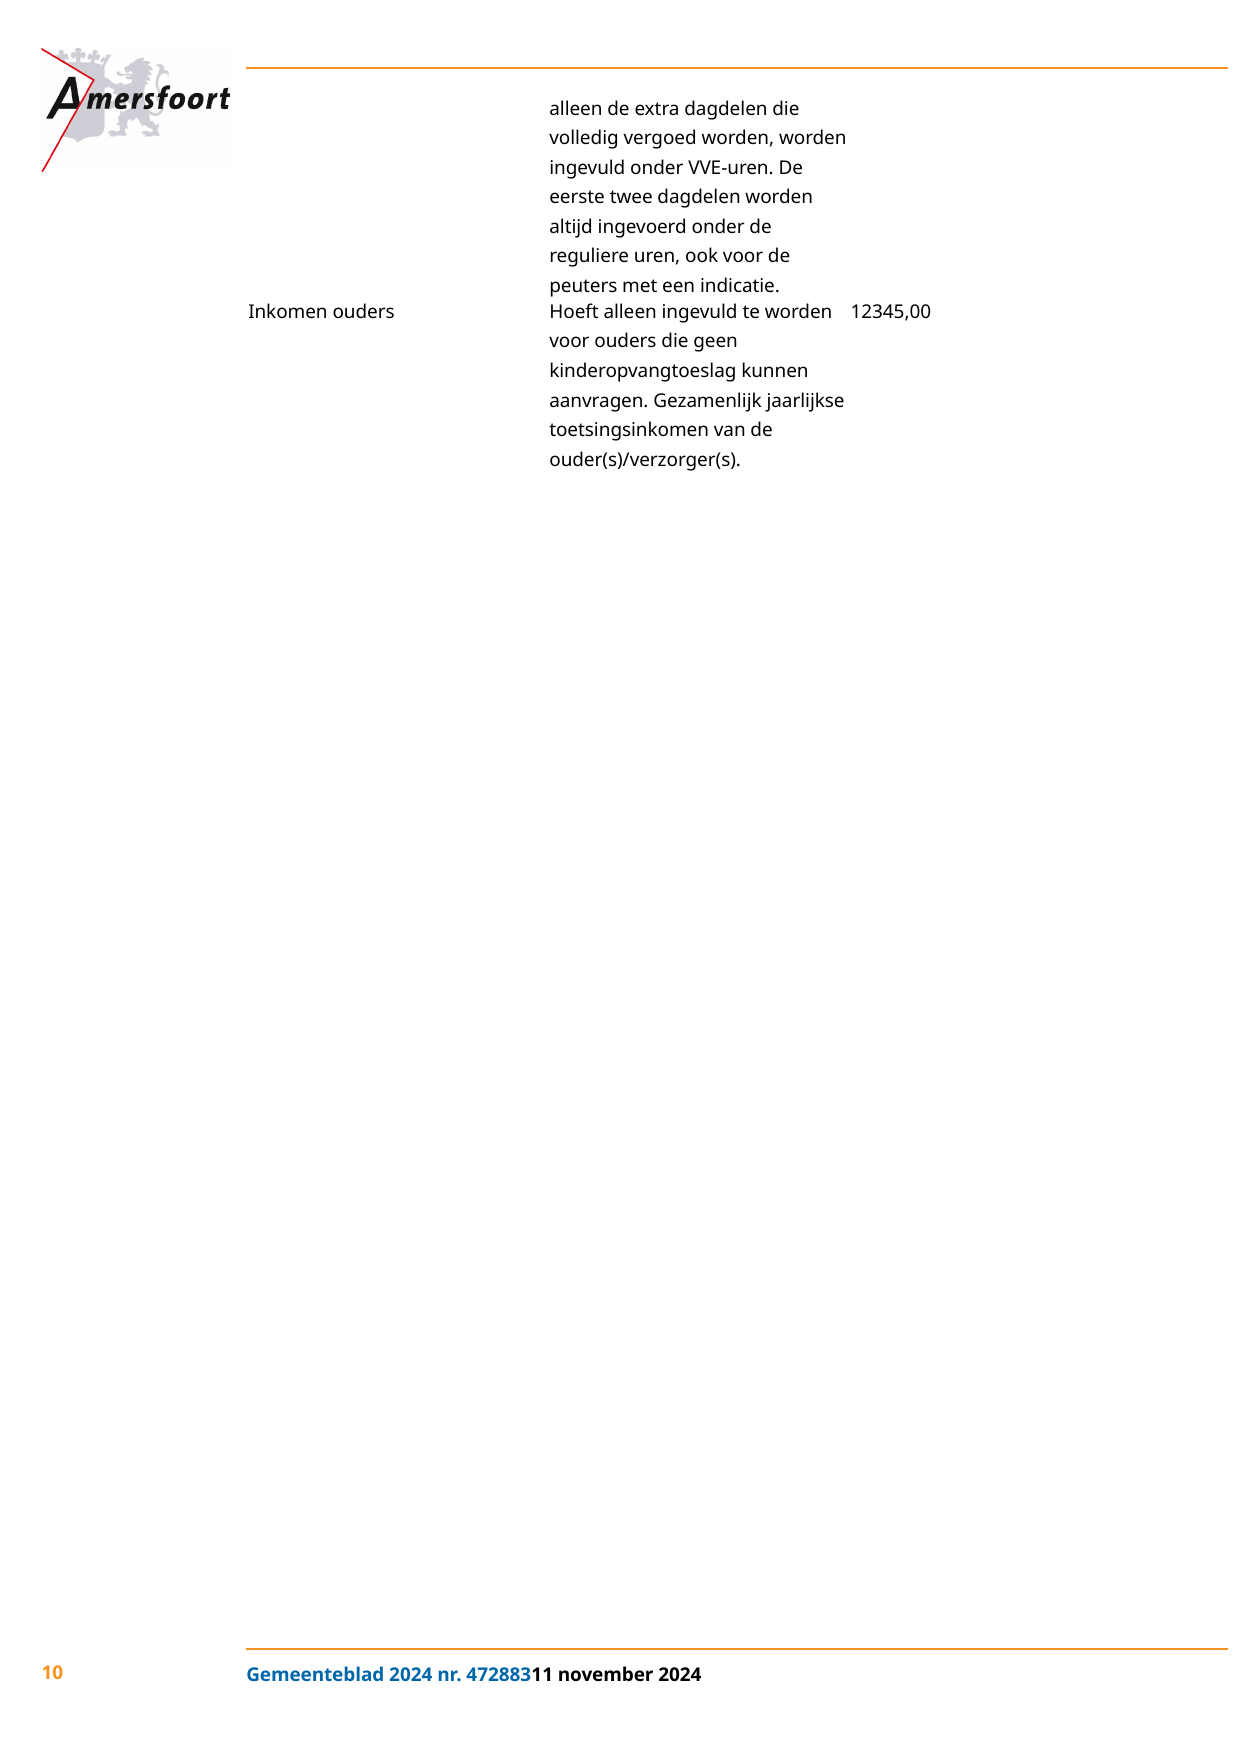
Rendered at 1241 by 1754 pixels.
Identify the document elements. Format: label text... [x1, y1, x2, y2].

table_cell Hoeft alleen ingevuld te worden voor ouders die geen kinderopvangtoeslag kunnen aanvragen. Gezamenlijk jaarlijkse toetsingsinkomen van de ouder(s)/verzorger(s). [549, 298, 850, 472]
table_cell 12345,00 [850, 298, 1152, 472]
table_cell [248, 95, 549, 298]
table_cell Inkomen ouders [248, 298, 549, 472]
table_cell alleen de extra dagdelen die volledig vergoed worden, worden ingevuld onder VVE-uren. De eerste twee dagdelen worden altijd ingevoerd onder de reguliere uren, ook voor de peuters met een indicatie. [549, 95, 850, 298]
picture [41, 47, 231, 172]
table_cell [850, 95, 1152, 298]
